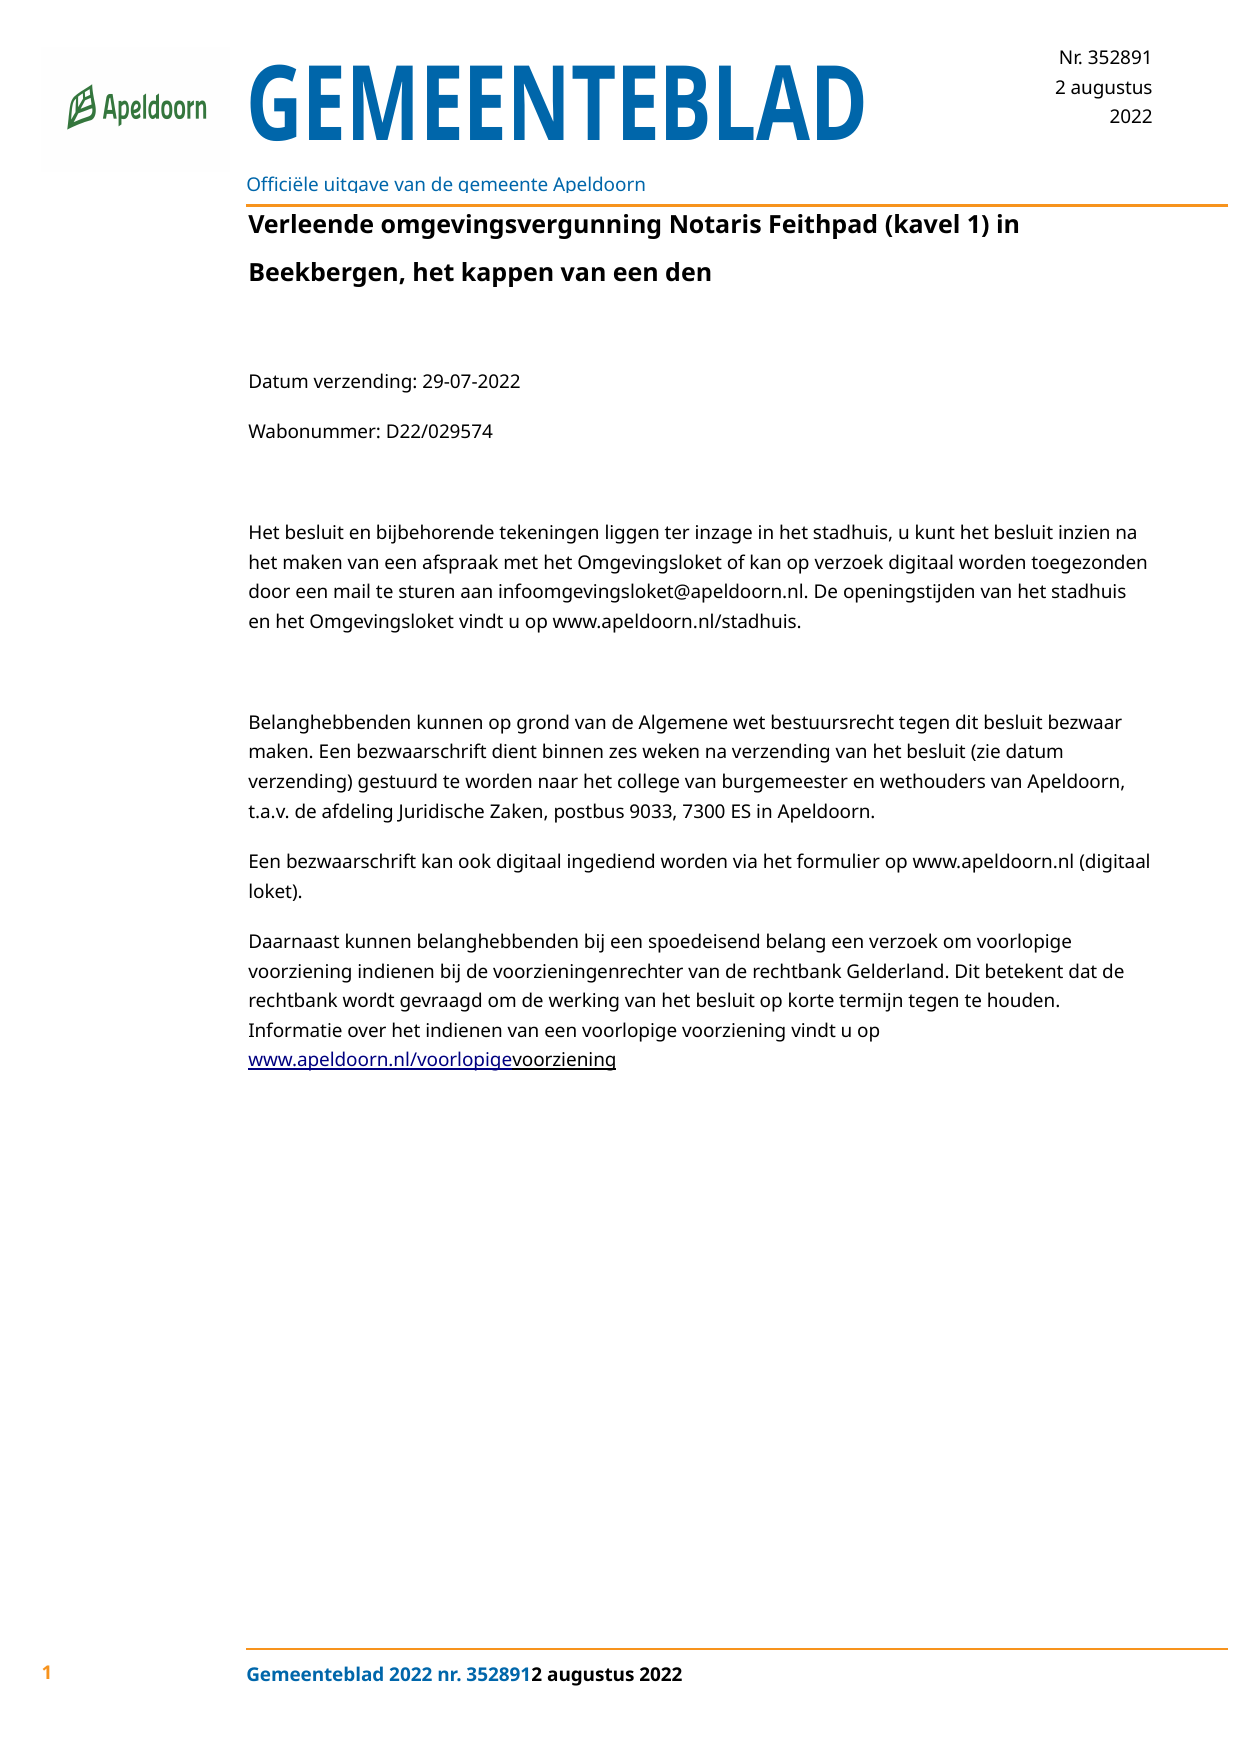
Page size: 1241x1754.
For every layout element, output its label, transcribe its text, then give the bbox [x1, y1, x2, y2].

text Daarnaast kunnen belanghebbenden bij een spoedeisend belang een verzoek om voorlopige voorziening indienen bij de voorzieningenrechter van de rechtbank Gelderland. Dit betekent dat de rechtbank wordt gevraagd om de werking van het besluit op korte termijn tegen te houden. Informatie over het indienen van een voorlopige voorziening vindt u op www.apeldoorn.nl/voorlopigevoorziening [248, 928, 1152, 1072]
text Datum verzending: 29-07-2022 [248, 368, 1152, 394]
text Het besluit en bijbehorende tekeningen liggen ter inzage in het stadhuis, u kunt het besluit inzien na het maken van een afspraak met het Omgevingsloket of kan op verzoek digitaal worden toegezonden door een mail te sturen aan infoomgevingsloket@apeldoorn.nl. De openingstijden van het stadhuis en het Omgevingsloket vindt u op www.apeldoorn.nl/stadhuis. [248, 519, 1152, 634]
text Belanghebbenden kunnen op grond van de Algemene wet bestuursrecht tegen dit besluit bezwaar maken. Een bezwaarschrift dient binnen zes weken na verzending van het besluit (zie datum verzending) gestuurd te worden naar het college van burgemeester en wethouders van Apeldoorn, t.a.v. de afdeling Juridische Zaken, postbus 9033, 7300 ES in Apeldoorn. [248, 709, 1152, 824]
text Een bezwaarschrift kan ook digitaal ingediend worden via het formulier op www.apeldoorn.nl (digitaal loket). [248, 848, 1152, 904]
text Verleende omgevingsvergunning Notaris Feithpad (kavel 1) in Beekbergen, het kappen van een den [248, 207, 1152, 288]
picture [41, 47, 231, 172]
text Wabonummer: D22/029574 [248, 419, 1152, 444]
